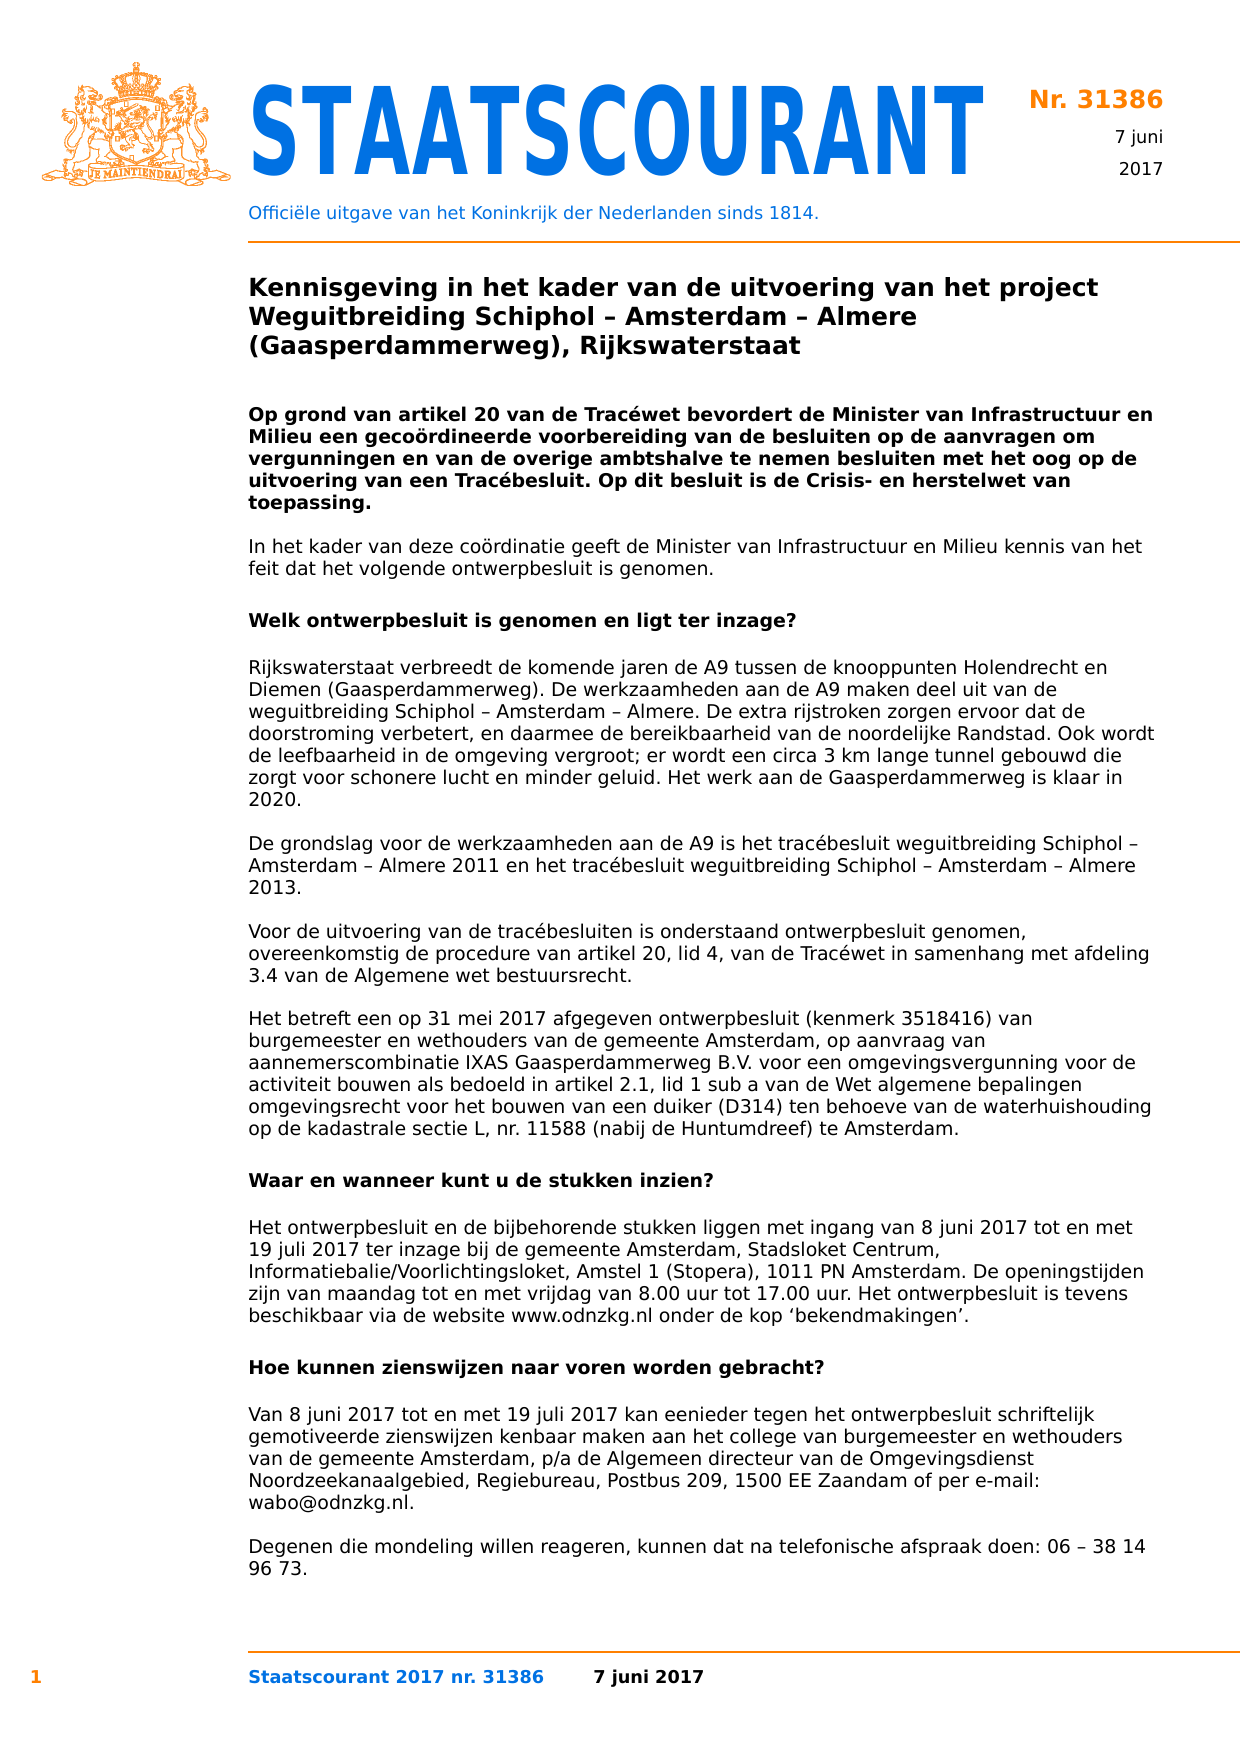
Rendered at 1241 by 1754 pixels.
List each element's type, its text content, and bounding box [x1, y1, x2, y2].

text Rijkswaterstaat verbreedt de komende jaren de A9 tussen de knooppunten Holendrecht en Diemen (Gaasperdammerweg). De werkzaamheden aan de A9 maken deel uit van de weguitbreiding Schiphol – Amsterdam – Almere. De extra rijstroken zorgen ervoor dat de doorstroming verbetert, en daarmee de bereikbaarheid van de noordelijke Randstad. Ook wordt de leefbaarheid in de omgeving vergroot; er wordt een circa 3 km lange tunnel gebouwd die zorgt voor schonere lucht en minder geluid. Het werk aan de Gaasperdammerweg is klaar in 2020. [248, 657, 1163, 811]
subtitle Waar en wanneer kunt u de stukken inzien? [248, 1170, 1163, 1192]
table_header [25, 62, 248, 241]
picture [41, 62, 231, 186]
text Voor de uitvoering van de tracébesluiten is onderstaand ontwerpbesluit genomen, overeenkomstig de procedure van artikel 20, lid 4, van de Tracéwet in samenhang met afdeling 3.4 van de Algemene wet bestuursrecht. [248, 921, 1163, 986]
text Het betreft een op 31 mei 2017 afgegeven ontwerpbesluit (kenmerk 3518416) van burgemeester en wethouders van de gemeente Amsterdam, op aanvraag van aannemerscombinatie IXAS Gaasperdammerweg B.V. voor een omgevingsvergunning voor de activiteit bouwen als bedoeld in artikel 2.1, lid 1 sub a van de Wet algemene bepalingen omgevingsrecht voor het bouwen van een duiker (D314) ten behoeve van de waterhuishouding op de kadastrale sectie L, nr. 11588 (nabij de Huntumdreef) te Amsterdam. [248, 1008, 1163, 1140]
text Op grond van artikel 20 van de Tracéwet bevordert de Minister van Infrastructuur en Milieu een gecoördineerde voorbereiding van de besluiten op de aanvragen om vergunningen en van de overige ambtshalve te nemen besluiten met het oog op de uitvoering van een Tracébesluit. Op dit besluit is de Crisis- en herstelwet van toepassing. [248, 404, 1163, 514]
text Degenen die mondeling willen reageren, kunnen dat na telefonische afspraak doen: 06 – 38 14 96 73. [248, 1536, 1163, 1580]
text Het ontwerpbesluit en de bijbehorende stukken liggen met ingang van 8 juni 2017 tot en met 19 juli 2017 ter inzage bij de gemeente Amsterdam, Stadsloket Centrum, Informatiebalie/Voorlichtingsloket, Amstel 1 (Stopera), 1011 PN Amsterdam. De openingstijden zijn van maandag tot en met vrijdag van 8.00 uur tot 17.00 uur. Het ontwerpbesluit is tevens beschikbaar via de website www.odnzkg.nl onder de kop ‘bekendmakingen’. [248, 1217, 1163, 1327]
table_header STAATSCOURANT [248, 62, 998, 203]
text Van 8 juni 2017 tot en met 19 juli 2017 kan eenieder tegen het ontwerpbesluit schriftelijk gemotiveerde zienswijzen kenbaar maken aan het college van burgemeester en wethouders van de gemeente Amsterdam, p/a de Algemeen directeur van de Omgevingsdienst Noordzeekanaalgebied, Regiebureau, Postbus 209, 1500 EE Zaandam of per e-mail: wabo@odnzkg.nl. [248, 1404, 1163, 1514]
table_cell Officiële uitgave van het Koninkrijk der Nederlanden sinds 1814. [248, 203, 1240, 241]
subtitle Hoe kunnen zienswijzen naar voren worden gebracht? [248, 1357, 1163, 1379]
subtitle Welk ontwerpbesluit is genomen en ligt ter inzage? [248, 610, 1163, 632]
table_cell 7 juni [998, 121, 1240, 153]
table_cell 2017 [998, 153, 1240, 203]
text In het kader van deze coördinatie geeft de Minister van Infrastructuur en Milieu kennis van het feit dat het volgende ontwerpbesluit is genomen. [248, 536, 1163, 580]
subtitle Kennisgeving in het kader van de uitvoering van het project Weguitbreiding Schiphol – Amsterdam – Almere (Gaasperdammerweg), Rijkswaterstaat [248, 273, 1163, 361]
text De grondslag voor de werkzaamheden aan de A9 is het tracébesluit weguitbreiding Schiphol – Amsterdam – Almere 2011 en het tracébesluit weguitbreiding Schiphol – Amsterdam – Almere 2013. [248, 833, 1163, 899]
table_header Nr. 31386 [998, 62, 1240, 121]
